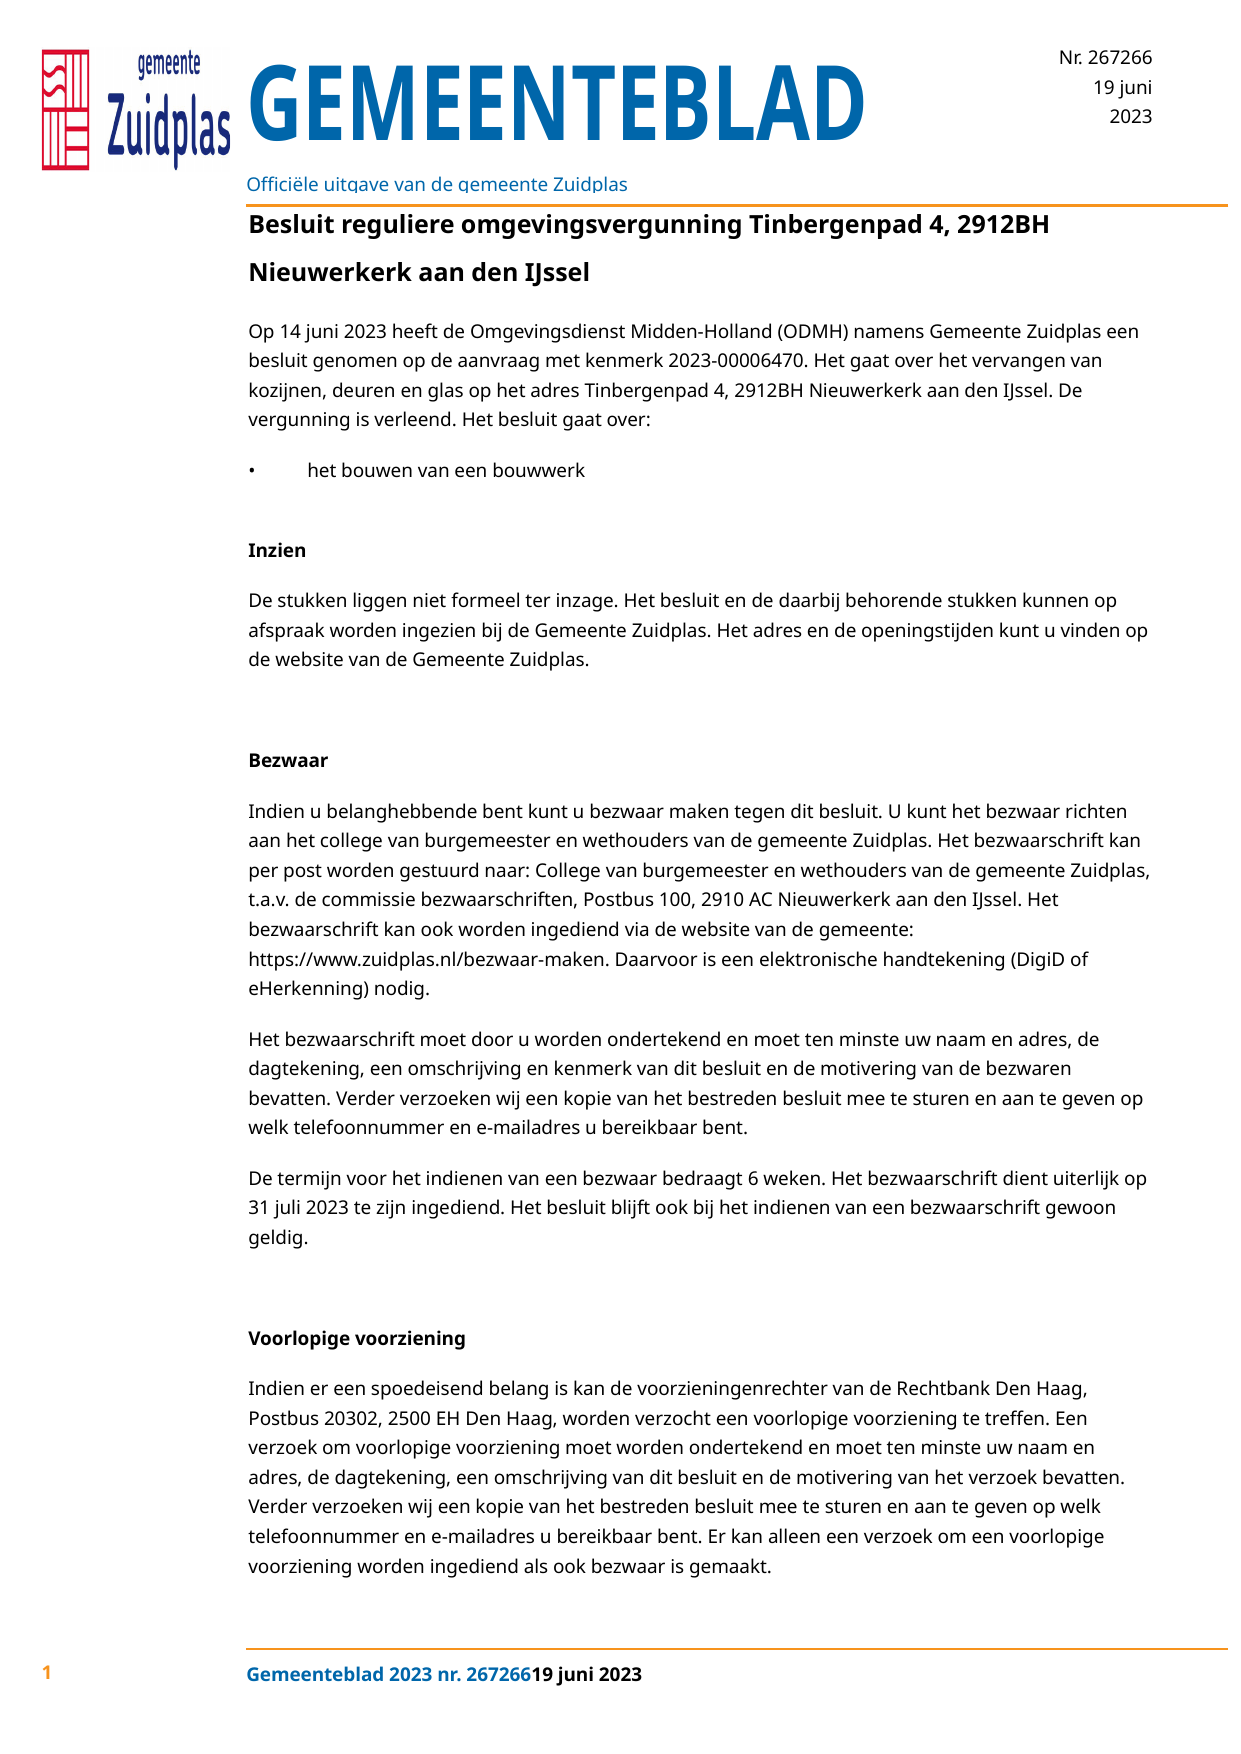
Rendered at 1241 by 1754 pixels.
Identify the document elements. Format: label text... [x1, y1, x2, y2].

text Bezwaar [248, 747, 1152, 773]
text De termijn voor het indienen van een bezwaar bedraagt 6 weken. Het bezwaarschrift dient uiterlijk op 31 juli 2023 te zijn ingediend. Het besluit blijft ook bij het indienen van een bezwaarschrift gewoon geldig. [248, 1165, 1152, 1250]
text Indien er een spoedeisend belang is kan de voorzieningenrechter van de Rechtbank Den Haag, Postbus 20302, 2500 EH Den Haag, worden verzocht een voorlopige voorziening te treffen. Een verzoek om voorlopige voorziening moet worden ondertekend en moet ten minste uw naam en adres, de dagtekening, een omschrijving van dit besluit en de motivering van het verzoek bevatten. Verder verzoeken wij een kopie van het bestreden besluit mee te sturen en aan te geven op welk telefoonnummer en e-mailadres u bereikbaar bent. Er kan alleen een verzoek om een voorlopige voorziening worden ingediend als ook bezwaar is gemaakt. [248, 1375, 1152, 1579]
text De stukken liggen niet formeel ter inzage. Het besluit en de daarbij behorende stukken kunnen op afspraak worden ingezien bij de Gemeente Zuidplas. Het adres en de openingstijden kunt u vinden op de website van de Gemeente Zuidplas. [248, 587, 1152, 672]
text Voorlopige voorziening [248, 1325, 1152, 1351]
text Op 14 juni 2023 heeft de Omgevingsdienst Midden-Holland (ODMH) namens Gemeente Zuidplas een besluit genomen op de aanvraag met kenmerk 2023-00006470. Het gaat over het vervangen van kozijnen, deuren en glas op het adres Tinbergenpad 4, 2912BH Nieuwerkerk aan den IJssel. De vergunning is verleend. Het besluit gaat over: [248, 318, 1152, 432]
text Indien u belanghebbende bent kunt u bezwaar maken tegen dit besluit. U kunt het bezwaar richten aan het college van burgemeester en wethouders van de gemeente Zuidplas. Het bezwaarschrift kan per post worden gestuurd naar: College van burgemeester en wethouders van de gemeente Zuidplas, t.a.v. de commissie bezwaarschriften, Postbus 100, 2910 AC Nieuwerkerk aan den IJssel. Het bezwaarschrift kan ook worden ingediend via de website van de gemeente: https://www.zuidplas.nl/bezwaar-maken. Daarvoor is een elektronische handtekening (DigiD of eHerkenning) nodig. [248, 798, 1152, 1001]
list het bouwen van een bouwwerk [248, 457, 1152, 483]
text Besluit reguliere omgevingsvergunning Tinbergenpad 4, 2912BH Nieuwerkerk aan den IJssel [248, 207, 1152, 288]
picture [41, 47, 231, 172]
text Inzien [248, 537, 1152, 563]
text Het bezwaarschrift moet door u worden ondertekend en moet ten minste uw naam en adres, de dagtekening, een omschrijving en kenmerk van dit besluit en de motivering van de bezwaren bevatten. Verder verzoeken wij een kopie van het bestreden besluit mee te sturen en aan te geven op welk telefoonnummer en e-mailadres u bereikbaar bent. [248, 1026, 1152, 1140]
